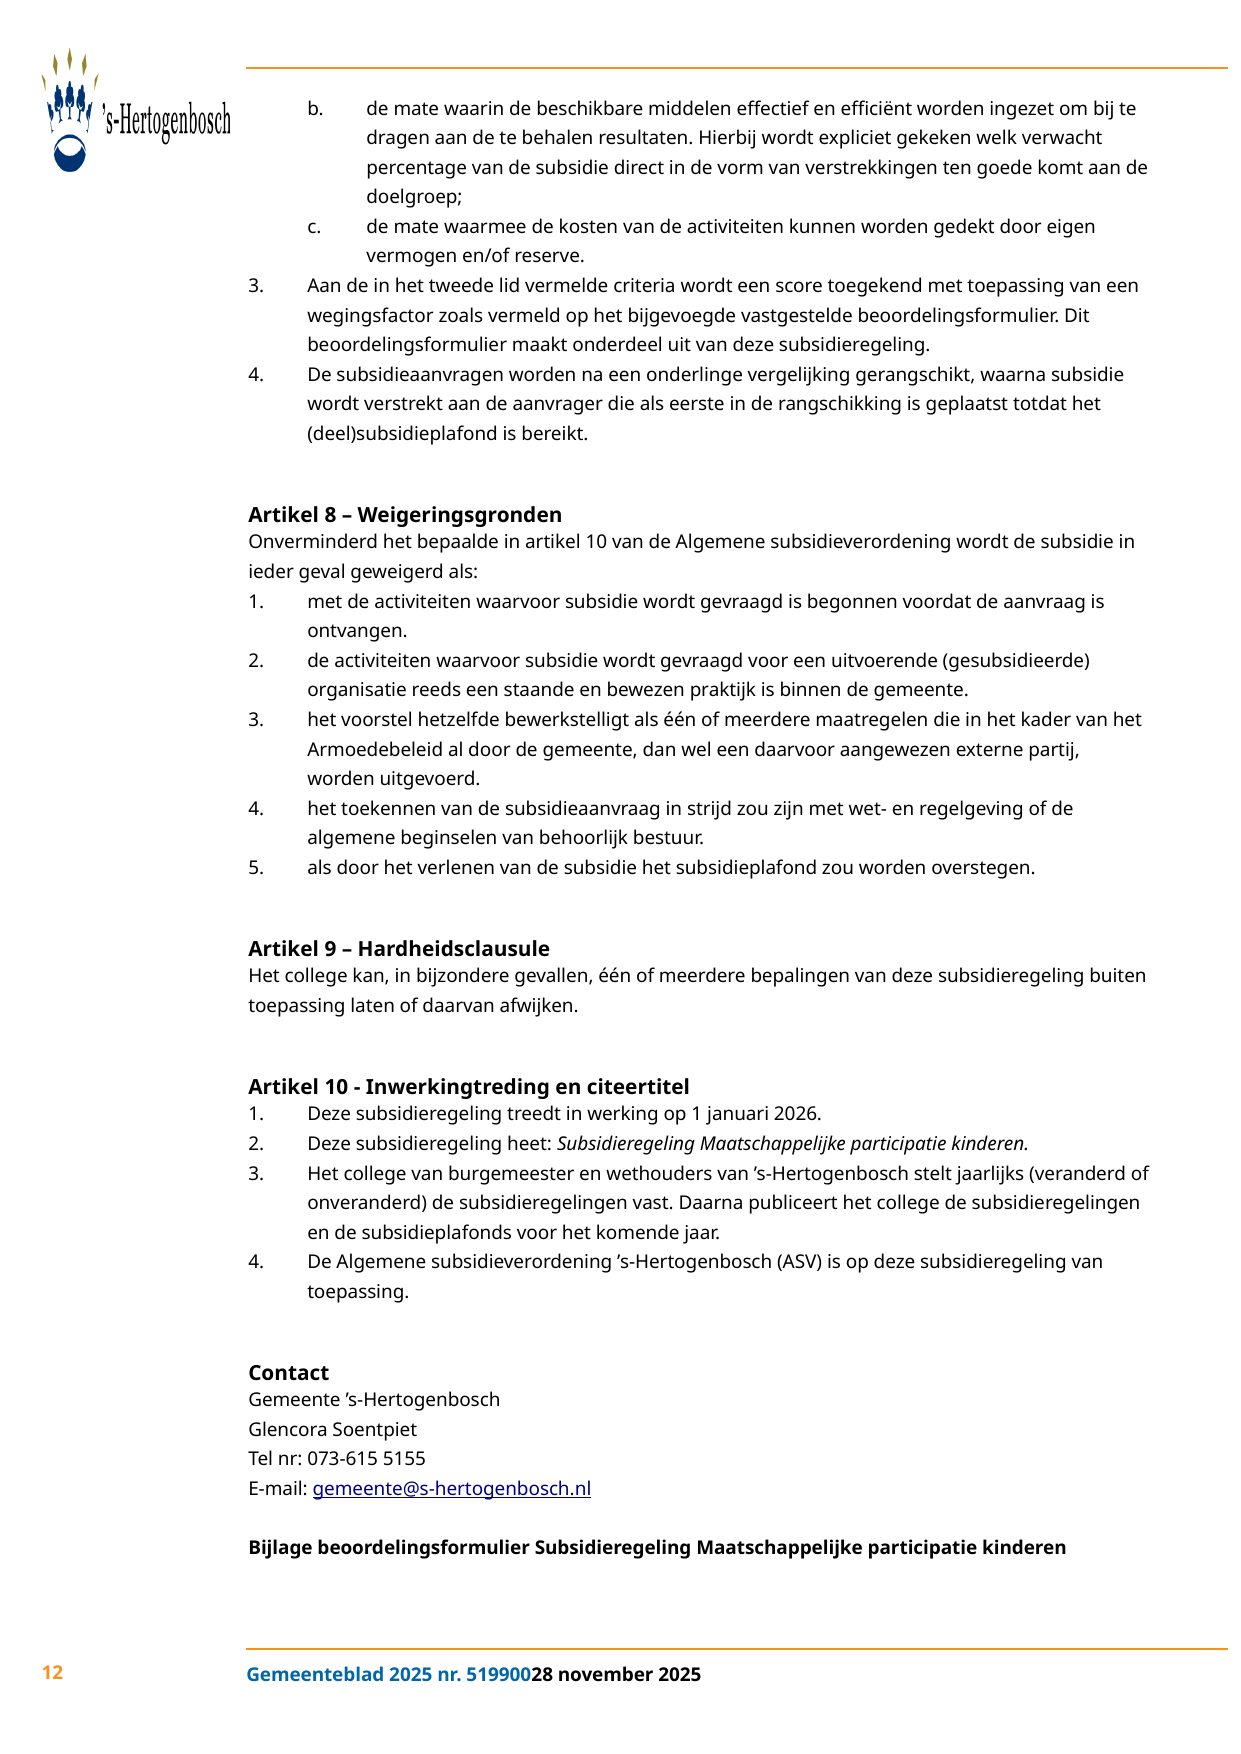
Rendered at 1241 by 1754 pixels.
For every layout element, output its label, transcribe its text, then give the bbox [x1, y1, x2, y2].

list Het college van burgemeester en wethouders van ’s-Hertogenbosch stelt jaarlijks (veranderd of onveranderd) de subsidieregelingen vast. Daarna publiceert het college de subsidieregelingen en de subsidieplafonds voor het komende jaar. [248, 1160, 1152, 1244]
list als door het verlenen van de subsidie het subsidieplafond zou worden overstegen. [248, 854, 1152, 880]
list de mate waarin de beschikbare middelen effectief en efficiënt worden ingezet om bij te dragen aan de te behalen resultaten. Hierbij wordt expliciet gekeken welk verwacht percentage van de subsidie direct in de vorm van verstrekkingen ten goede komt aan de doelgroep; [307, 95, 1152, 209]
text Glencora Soentpiet [248, 1416, 1152, 1442]
text Contact [248, 1358, 1152, 1386]
text Artikel 9 – Hardheidsclausule [248, 934, 1152, 962]
text Artikel 10 - Inwerkingtreding en citeertitel [248, 1072, 1152, 1101]
text Het college kan, in bijzondere gevallen, één of meerdere bepalingen van deze subsidieregeling buiten toepassing laten of daarvan afwijken. [248, 962, 1152, 1018]
list De Algemene subsidieverordening ’s-Hertogenbosch (ASV) is op deze subsidieregeling van toepassing. [248, 1248, 1152, 1304]
text Bijlage beoordelingsformulier Subsidieregeling Maatschappelijke participatie kinderen [248, 1534, 1152, 1560]
list het voorstel hetzelfde bewerkstelligt als één of meerdere maatregelen die in het kader van het Armoedebeleid al door de gemeente, dan wel een daarvoor aangewezen externe partij, worden uitgevoerd. [248, 706, 1152, 791]
text Gemeente ’s-Hertogenbosch [248, 1386, 1152, 1412]
text Tel nr: 073-615 5155 [248, 1446, 1152, 1471]
picture [41, 47, 231, 172]
text Artikel 8 – Weigeringsgronden [248, 500, 1152, 529]
list de activiteiten waarvoor subsidie wordt gevraagd voor een uitvoerende (gesubsidieerde) organisatie reeds een staande en bewezen praktijk is binnen de gemeente. [248, 647, 1152, 702]
text Onverminderd het bepaalde in artikel 10 van de Algemene subsidieverordening wordt de subsidie in ieder geval geweigerd als: [248, 529, 1152, 584]
list het toekennen van de subsidieaanvraag in strijd zou zijn met wet- en regelgeving of de algemene beginselen van behoorlijk bestuur. [248, 795, 1152, 850]
list de mate waarmee de kosten van de activiteiten kunnen worden gedekt door eigen vermogen en/of reserve. [307, 213, 1152, 268]
list met de activiteiten waarvoor subsidie wordt gevraagd is begonnen voordat de aanvraag is ontvangen. [248, 588, 1152, 643]
text E-mail: gemeente@s-hertogenbosch.nl [248, 1475, 1152, 1501]
list De subsidieaanvragen worden na een onderlinge vergelijking gerangschikt, waarna subsidie wordt verstrekt aan de aanvrager die als eerste in de rangschikking is geplaatst totdat het (deel)subsidieplafond is bereikt. [248, 361, 1152, 446]
list Deze subsidieregeling treedt in werking op 1 januari 2026. [248, 1101, 1152, 1126]
list Aan de in het tweede lid vermelde criteria wordt een score toegekend met toepassing van een wegingsfactor zoals vermeld op het bijgevoegde vastgestelde beoordelingsformulier. Dit beoordelingsformulier maakt onderdeel uit van deze subsidieregeling. [248, 272, 1152, 357]
list Deze subsidieregeling heet: Subsidieregeling Maatschappelijke participatie kinderen. [248, 1130, 1152, 1156]
